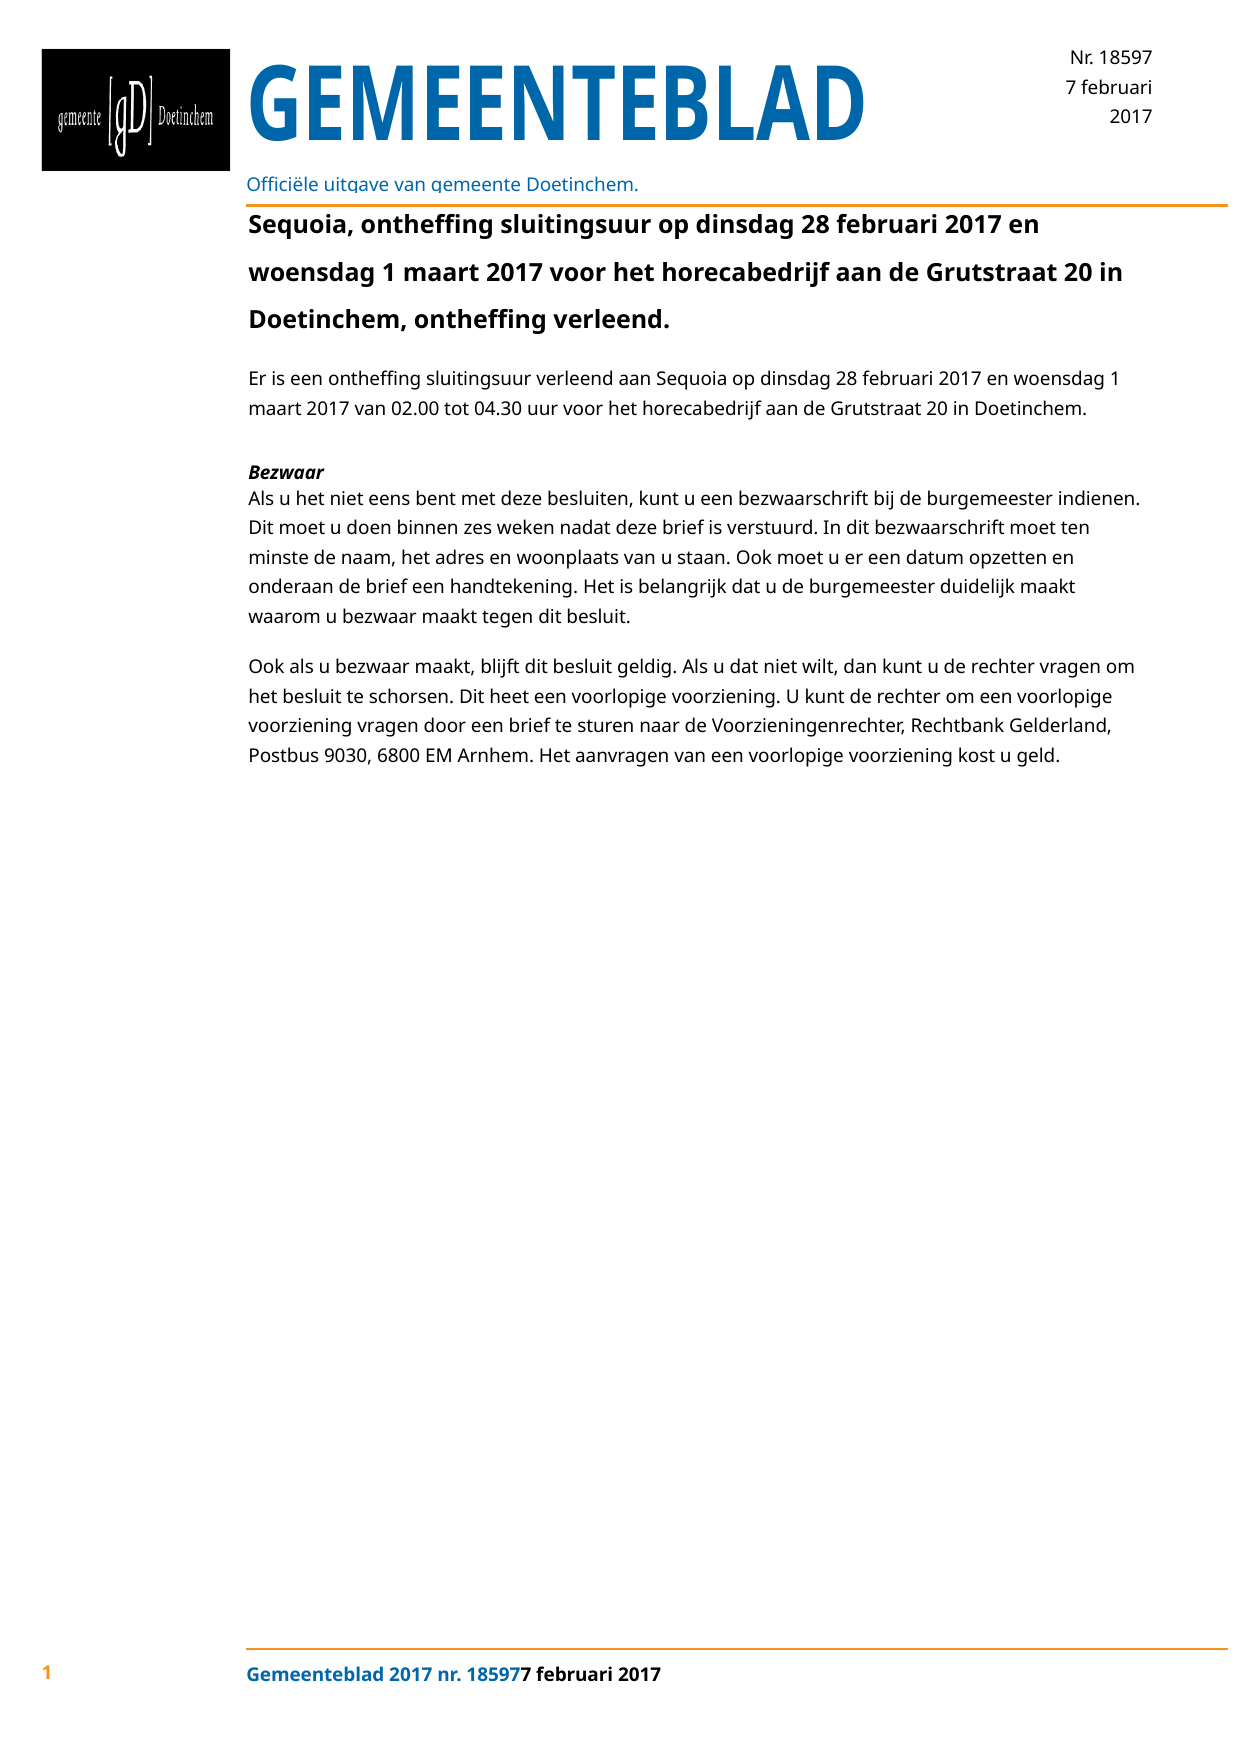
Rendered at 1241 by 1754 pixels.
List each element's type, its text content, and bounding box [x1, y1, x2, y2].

text Bezwaar [248, 459, 1152, 485]
text Ook als u bezwaar maakt, blijft dit besluit geldig. Als u dat niet wilt, dan kunt u de rechter vragen om het besluit te schorsen. Dit heet een voorlopige voorziening. U kunt de rechter om een voorlopige voorziening vragen door een brief te sturen naar de Voorzieningenrechter, Rechtbank Gelderland, Postbus 9030, 6800 EM Arnhem. Het aanvragen van een voorlopige voorziening kost u geld. [248, 653, 1152, 768]
text Sequoia, ontheffing sluitingsuur op dinsdag 28 februari 2017 en woensdag 1 maart 2017 voor het horecabedrijf aan de Grutstraat 20 in Doetinchem, ontheffing verleend. [248, 207, 1152, 336]
picture [41, 47, 231, 172]
text Er is een ontheffing sluitingsuur verleend aan Sequoia op dinsdag 28 februari 2017 en woensdag 1 maart 2017 van 02.00 tot 04.30 uur voor het horecabedrijf aan de Grutstraat 20 in Doetinchem. [248, 366, 1152, 421]
text Als u het niet eens bent met deze besluiten, kunt u een bezwaarschrift bij de burgemeester indienen. Dit moet u doen binnen zes weken nadat deze brief is verstuurd. In dit bezwaarschrift moet ten minste de naam, het adres en woonplaats van u staan. Ook moet u er een datum opzetten en onderaan de brief een handtekening. Het is belangrijk dat u de burgemeester duidelijk maakt waarom u bezwaar maakt tegen dit besluit. [248, 485, 1152, 629]
